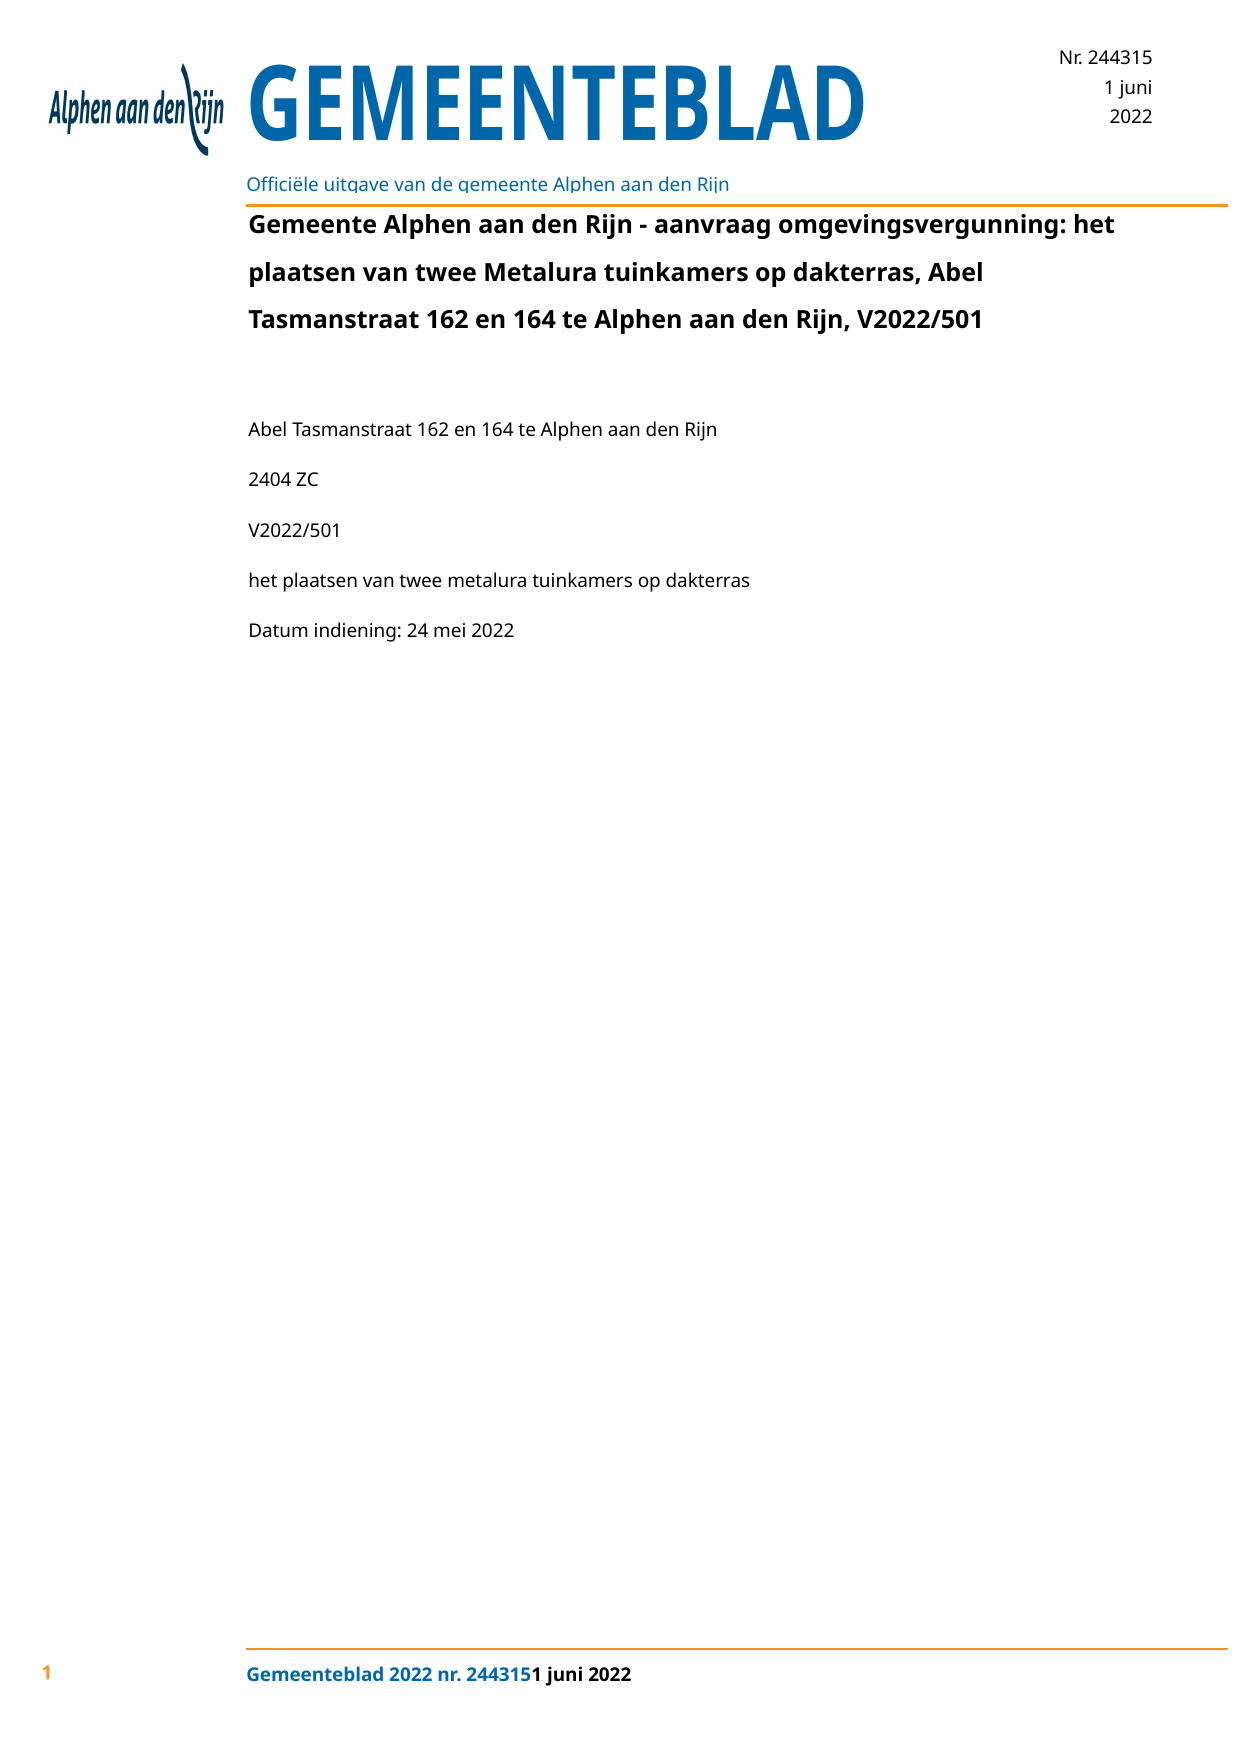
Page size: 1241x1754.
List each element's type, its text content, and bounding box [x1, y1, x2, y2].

text V2022/501 [248, 517, 1152, 542]
text het plaatsen van twee metalura tuinkamers op dakterras [248, 567, 1152, 593]
text Abel Tasmanstraat 162 en 164 te Alphen aan den Rijn [248, 416, 1152, 442]
text Gemeente Alphen aan den Rijn - aanvraag omgevingsvergunning: het plaatsen van twee Metalura tuinkamers op dakterras, Abel Tasmanstraat 162 en 164 te Alphen aan den Rijn, V2022/501 [248, 207, 1152, 336]
picture [41, 47, 231, 172]
text 2404 ZC [248, 466, 1152, 492]
text Datum indiening: 24 mei 2022 [248, 618, 1152, 643]
